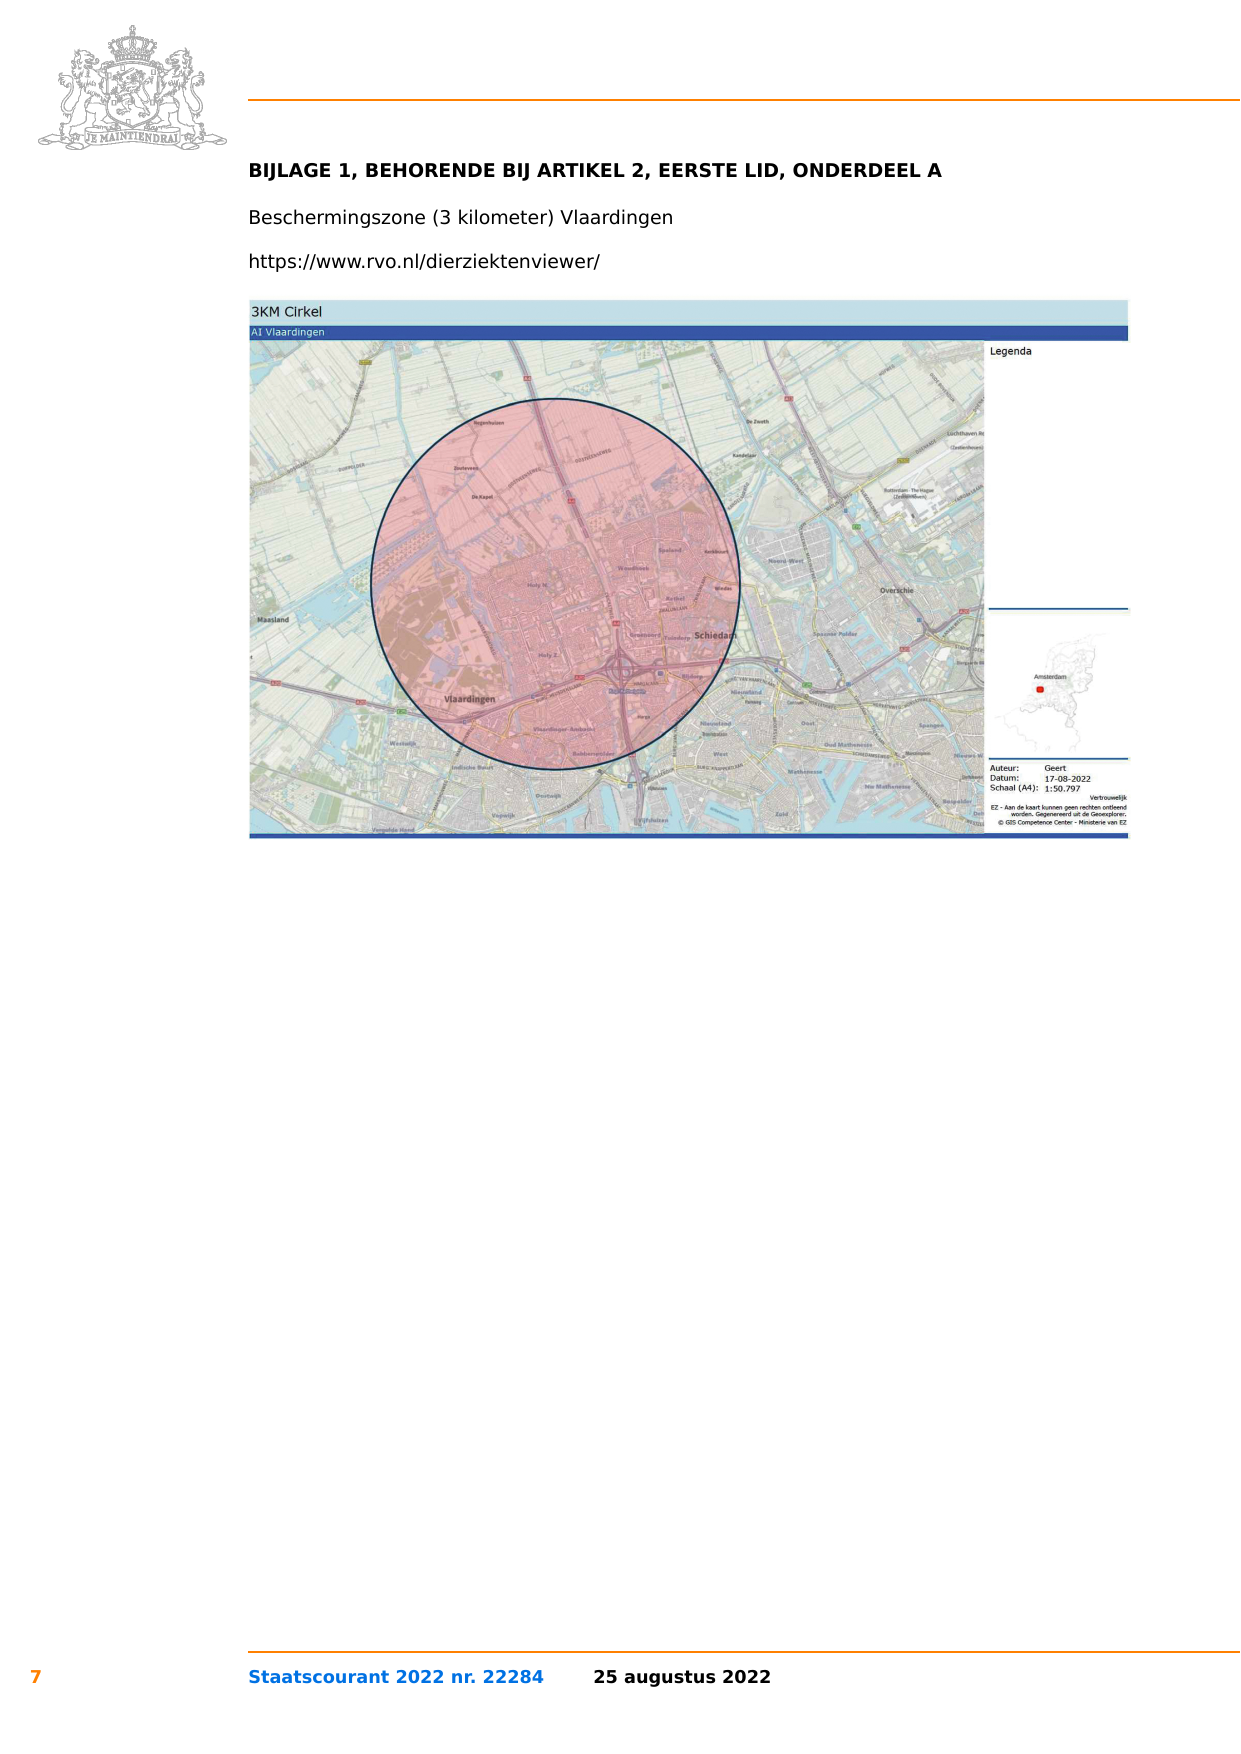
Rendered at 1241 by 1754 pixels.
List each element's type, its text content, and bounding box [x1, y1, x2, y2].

text Beschermingszone (3 kilometer) Vlaardingen [248, 207, 1163, 229]
subtitle BIJLAGE 1, BEHORENDE BIJ ARTIKEL 2, EERSTE LID, ONDERDEEL A [248, 160, 1163, 182]
picture [38, 25, 227, 150]
picture [248, 294, 1134, 844]
text https://www.rvo.nl/dierziektenviewer/ [248, 251, 1163, 273]
